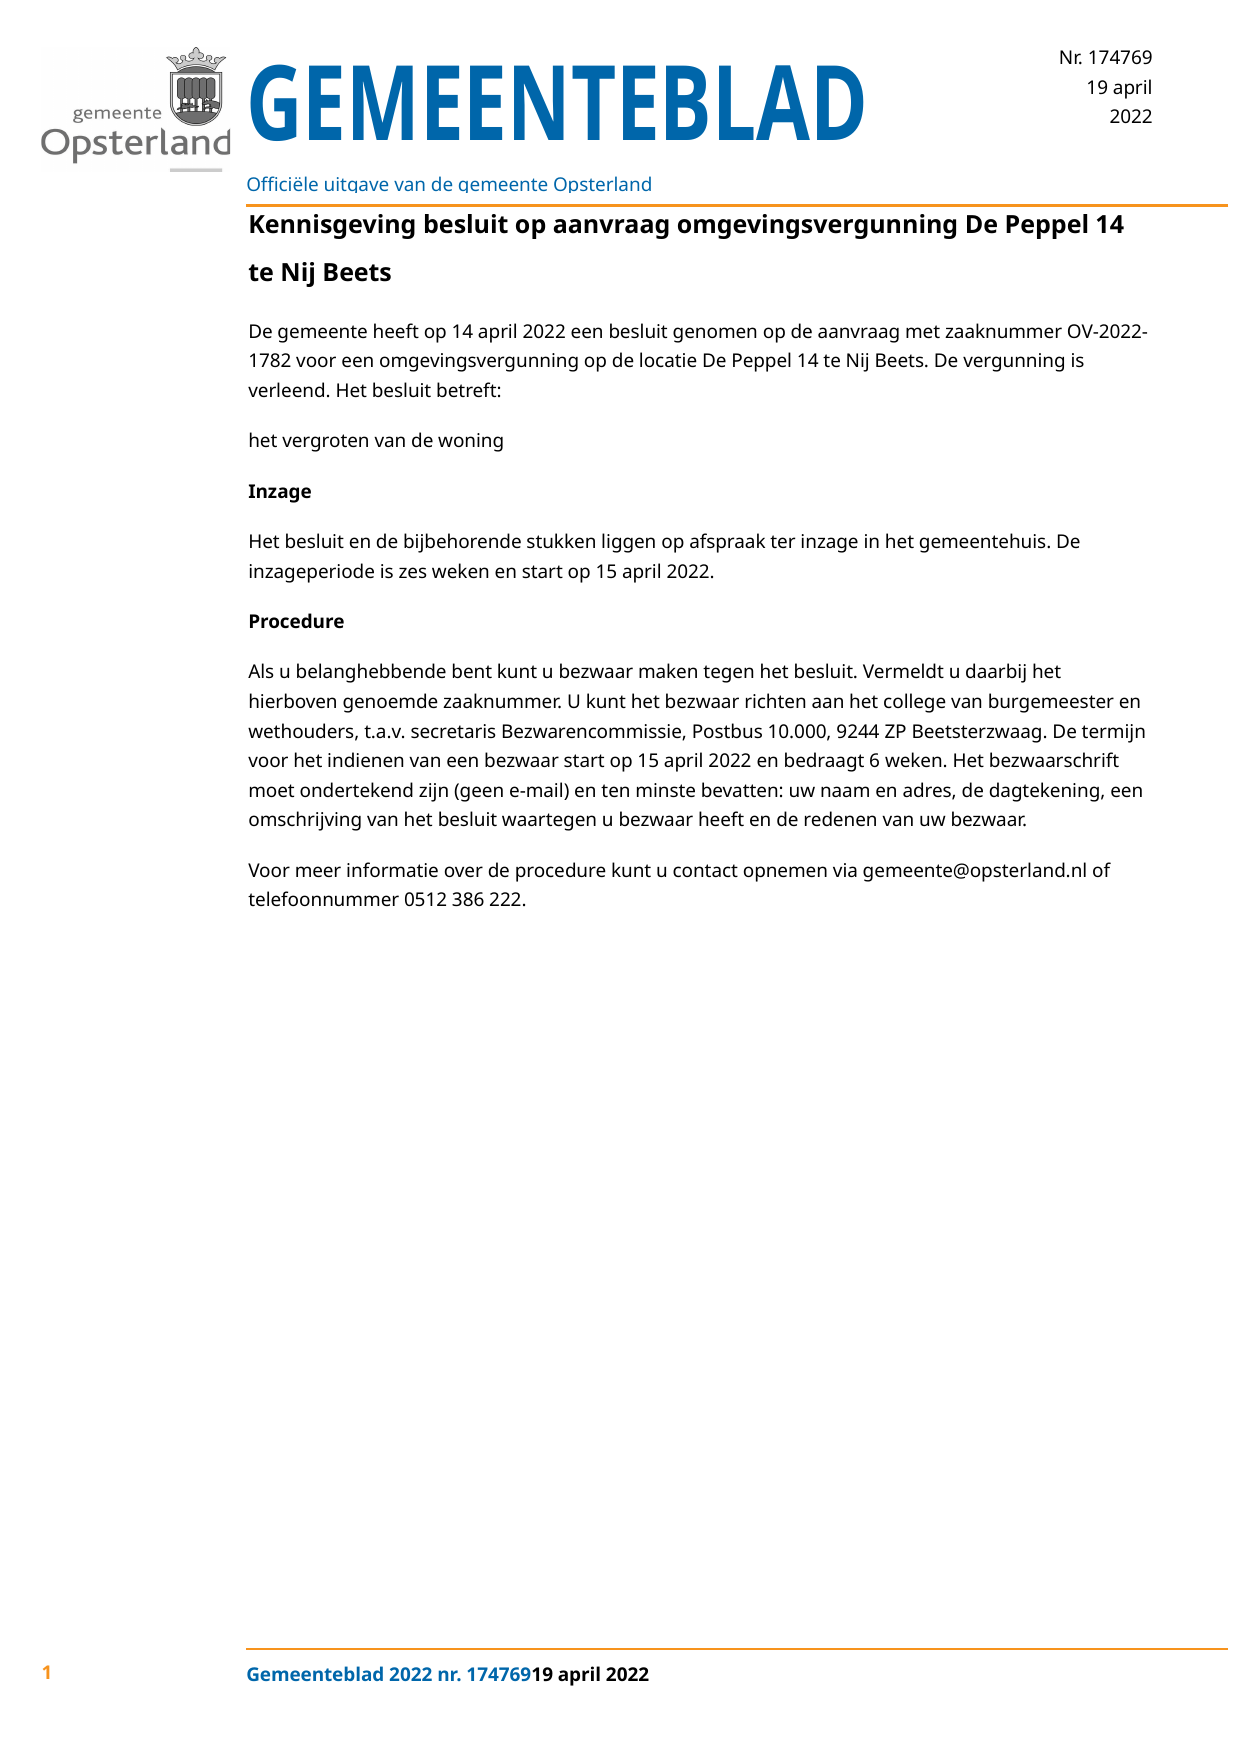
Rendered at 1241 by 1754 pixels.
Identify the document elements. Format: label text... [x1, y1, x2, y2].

text Het besluit en de bijbehorende stukken liggen op afspraak ter inzage in het gemeentehuis. De inzageperiode is zes weken en start op 15 april 2022. [248, 528, 1152, 584]
text Voor meer informatie over de procedure kunt u contact opnemen via gemeente@opsterland.nl of telefoonnummer 0512 386 222. [248, 857, 1152, 912]
picture [41, 47, 231, 172]
text Als u belanghebbende bent kunt u bezwaar maken tegen het besluit. Vermeldt u daarbij het hierboven genoemde zaaknummer. U kunt het bezwaar richten aan het college van burgemeester en wethouders, t.a.v. secretaris Bezwarencommissie, Postbus 10.000, 9244 ZP Beetsterzwaag. De termijn voor het indienen van een bezwaar start op 15 april 2022 en bedraagt 6 weken. Het bezwaarschrift moet ondertekend zijn (geen e-mail) en ten minste bevatten: uw naam en adres, de dagtekening, een omschrijving van het besluit waartegen u bezwaar heeft en de redenen van uw bezwaar. [248, 659, 1152, 832]
text Inzage [248, 478, 1152, 504]
text het vergroten van de woning [248, 427, 1152, 453]
text De gemeente heeft op 14 april 2022 een besluit genomen op de aanvraag met zaaknummer OV-2022-1782 voor een omgevingsvergunning op de locatie De Peppel 14 te Nij Beets. De vergunning is verleend. Het besluit betreft: [248, 318, 1152, 403]
text Kennisgeving besluit op aanvraag omgevingsvergunning De Peppel 14 te Nij Beets [248, 207, 1152, 288]
text Procedure [248, 608, 1152, 634]
